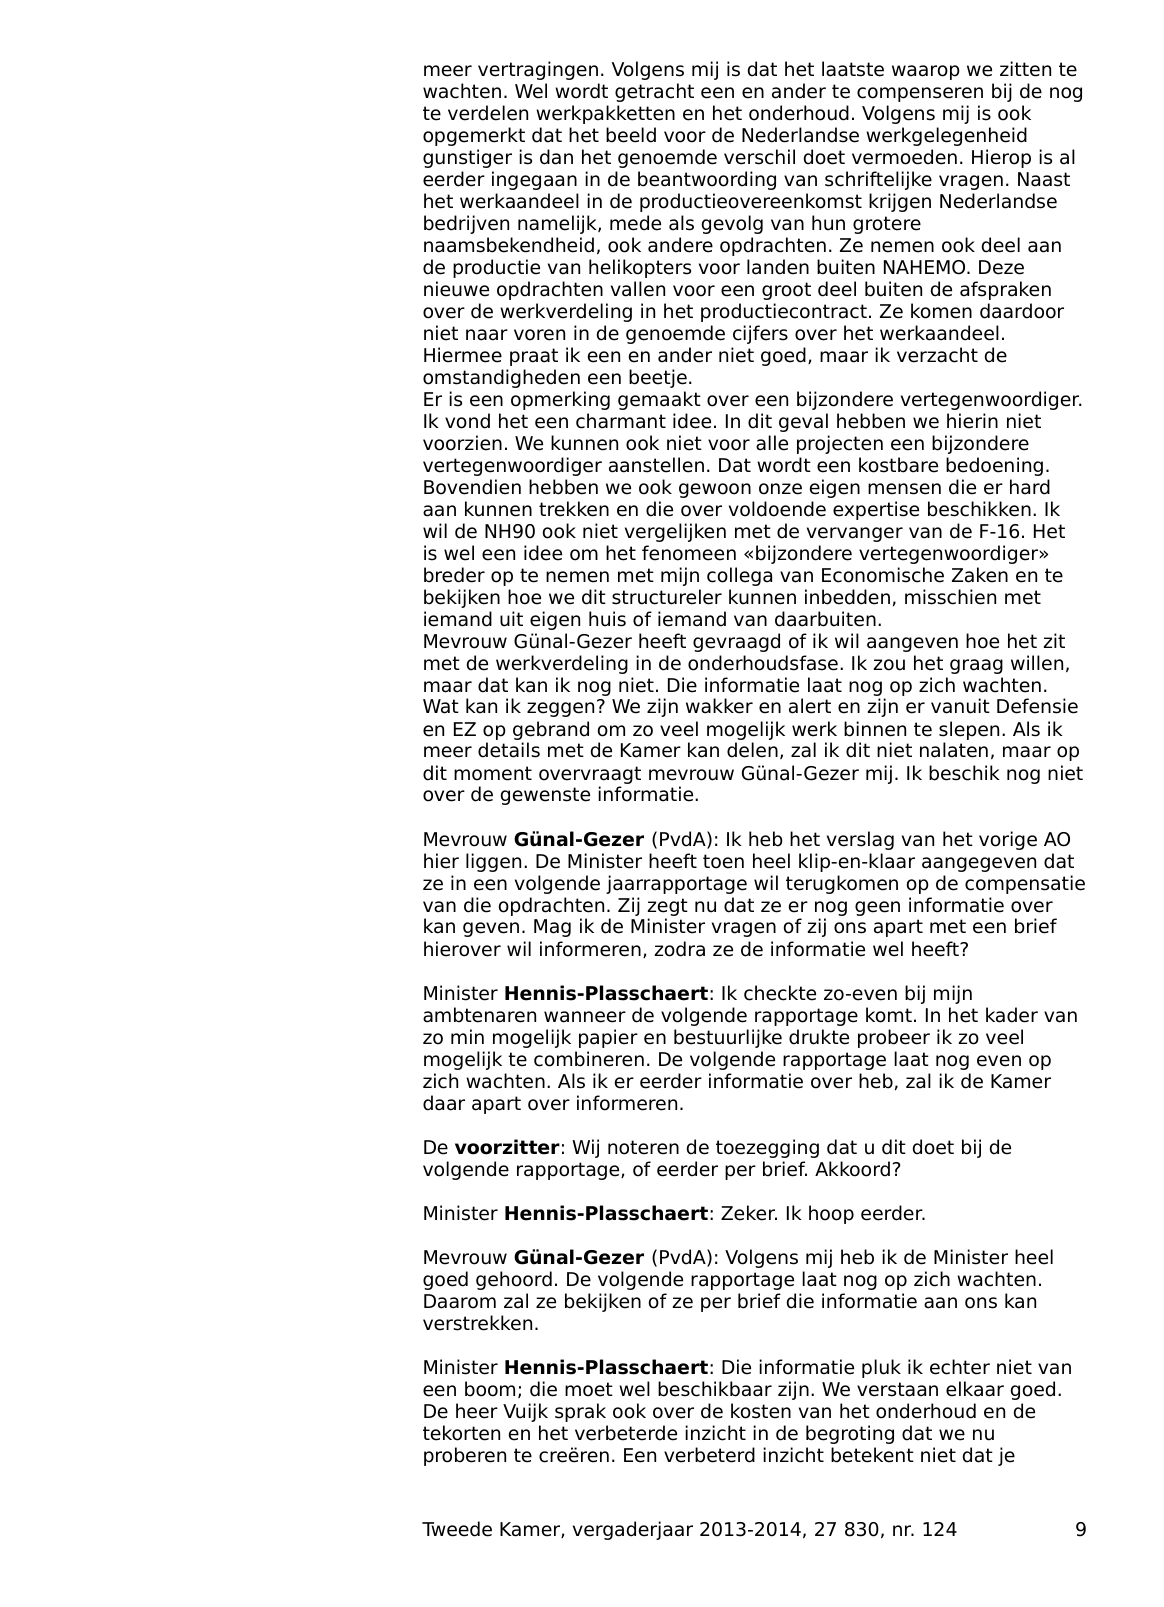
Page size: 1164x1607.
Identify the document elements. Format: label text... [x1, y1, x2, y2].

text Mevrouw Günal-Gezer (PvdA): Ik heb het verslag van het vorige AO hier liggen. De Minister heeft toen heel klip-en-klaar aangegeven dat ze in een volgende jaarrapportage wil terugkomen op de compensatie van die opdrachten. Zij zegt nu dat ze er nog geen informatie over kan geven. Mag ik de Minister vragen of zij ons apart met een brief hierover wil informeren, zodra ze de informatie wel heeft? [422, 828, 1087, 960]
text Mevrouw Günal-Gezer heeft gevraagd of ik wil aangeven hoe het zit met de werkverdeling in de onderhoudsfase. Ik zou het graag willen, maar dat kan ik nog niet. Die informatie laat nog op zich wachten. Wat kan ik zeggen? We zijn wakker en alert en zijn er vanuit Defensie en EZ op gebrand om zo veel mogelijk werk binnen te slepen. Als ik meer details met de Kamer kan delen, zal ik dit niet nalaten, maar op dit moment overvraagt mevrouw Günal-Gezer mij. Ik beschik nog niet over de gewenste informatie. [422, 631, 1087, 806]
text Minister Hennis-Plasschaert: Zeker. Ik hoop eerder. [422, 1203, 1087, 1225]
text meer vertragingen. Volgens mij is dat het laatste waarop we zitten te wachten. Wel wordt getracht een en ander te compenseren bij de nog te verdelen werkpakketten en het onderhoud. Volgens mij is ook opgemerkt dat het beeld voor de Nederlandse werkgelegenheid gunstiger is dan het genoemde verschil doet vermoeden. Hierop is al eerder ingegaan in de beantwoording van schriftelijke vragen. Naast het werkaandeel in de productieovereenkomst krijgen Nederlandse bedrijven namelijk, mede als gevolg van hun grotere naamsbekendheid, ook andere opdrachten. Ze nemen ook deel aan de productie van helikopters voor landen buiten NAHEMO. Deze nieuwe opdrachten vallen voor een groot deel buiten de afspraken over de werkverdeling in het productiecontract. Ze komen daardoor niet naar voren in de genoemde cijfers over het werkaandeel. Hiermee praat ik een en ander niet goed, maar ik verzacht de omstandigheden een beetje. [422, 59, 1087, 389]
text Minister Hennis-Plasschaert: Ik checkte zo-even bij mijn ambtenaren wanneer de volgende rapportage komt. In het kader van zo min mogelijk papier en bestuurlijke drukte probeer ik zo veel mogelijk te combineren. De volgende rapportage laat nog even op zich wachten. Als ik er eerder informatie over heb, zal ik de Kamer daar apart over informeren. [422, 983, 1087, 1114]
text De heer Vuijk sprak ook over de kosten van het onderhoud en de tekorten en het verbeterde inzicht in de begroting dat we nu proberen te creëren. Een verbeterd inzicht betekent niet dat je [422, 1401, 1087, 1467]
text De voorzitter: Wij noteren de toezegging dat u dit doet bij de volgende rapportage, of eerder per brief. Akkoord? [422, 1137, 1087, 1181]
text Er is een opmerking gemaakt over een bijzondere vertegenwoordiger. Ik vond het een charmant idee. In dit geval hebben we hierin niet voorzien. We kunnen ook niet voor alle projecten een bijzondere vertegenwoordiger aanstellen. Dat wordt een kostbare bedoening. Bovendien hebben we ook gewoon onze eigen mensen die er hard aan kunnen trekken en die over voldoende expertise beschikken. Ik wil de NH90 ook niet vergelijken met de vervanger van de F-16. Het is wel een idee om het fenomeen «bijzondere vertegenwoordiger» breder op te nemen met mijn collega van Economische Zaken en te bekijken hoe we dit structureler kunnen inbedden, misschien met iemand uit eigen huis of iemand van daarbuiten. [422, 389, 1087, 631]
text Minister Hennis-Plasschaert: Die informatie pluk ik echter niet van een boom; die moet wel beschikbaar zijn. We verstaan elkaar goed. [422, 1357, 1087, 1401]
text Mevrouw Günal-Gezer (PvdA): Volgens mij heb ik de Minister heel goed gehoord. De volgende rapportage laat nog op zich wachten. Daarom zal ze bekijken of ze per brief die informatie aan ons kan verstrekken. [422, 1247, 1087, 1335]
